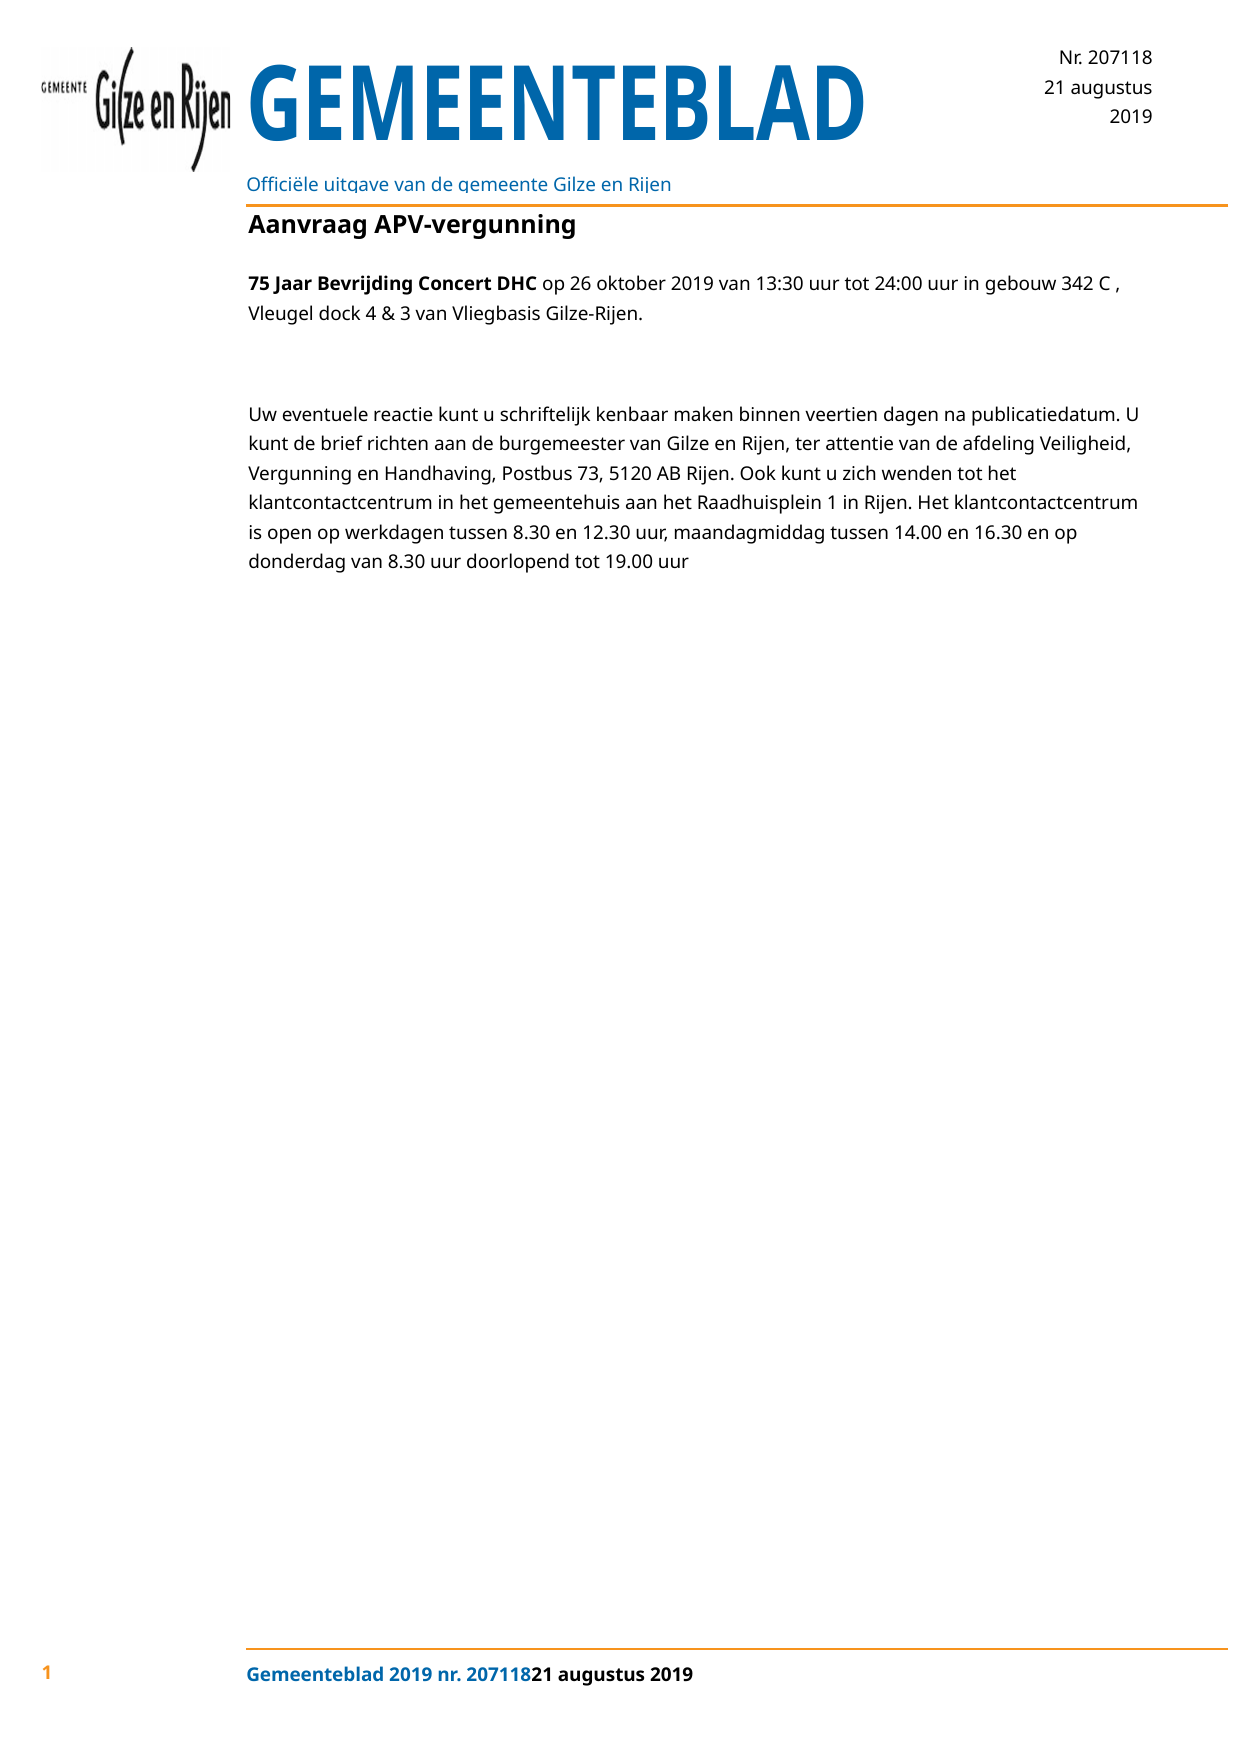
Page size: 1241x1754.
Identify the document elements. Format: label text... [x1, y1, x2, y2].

text 75 Jaar Bevrijding Concert DHC op 26 oktober 2019 van 13:30 uur tot 24:00 uur in gebouw 342 C , Vleugel dock 4 & 3 van Vliegbasis Gilze-Rijen. [248, 270, 1152, 326]
text Uw eventuele reactie kunt u schriftelijk kenbaar maken binnen veertien dagen na publicatiedatum. U kunt de brief richten aan de burgemeester van Gilze en Rijen, ter attentie van de afdeling Veiligheid, Vergunning en Handhaving, Postbus 73, 5120 AB Rijen. Ook kunt u zich wenden tot het klantcontactcentrum in het gemeentehuis aan het Raadhuisplein 1 in Rijen. Het klantcontactcentrum is open op werkdagen tussen 8.30 en 12.30 uur, maandagmiddag tussen 14.00 en 16.30 en op donderdag van 8.30 uur doorlopend tot 19.00 uur [248, 401, 1152, 574]
picture [41, 47, 231, 172]
text Aanvraag APV-vergunning [248, 207, 1152, 241]
